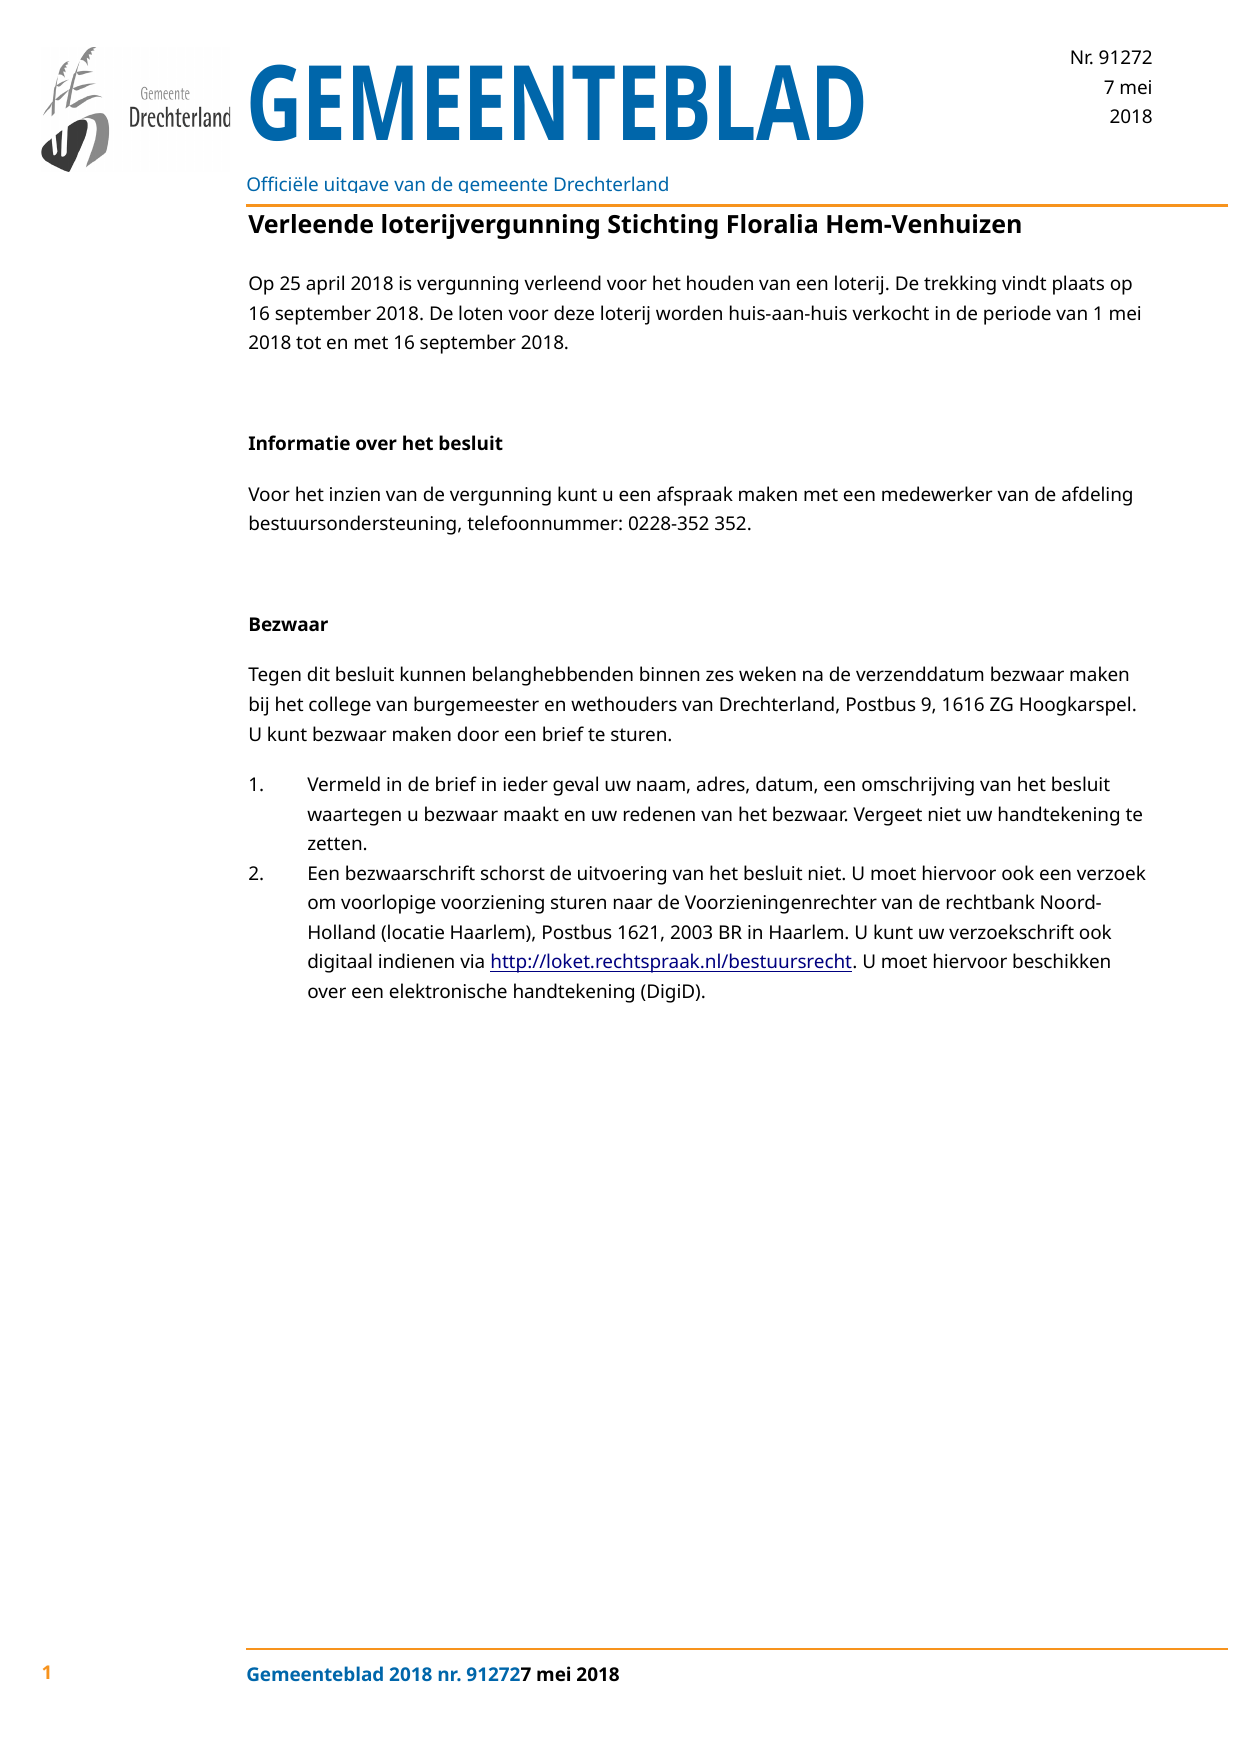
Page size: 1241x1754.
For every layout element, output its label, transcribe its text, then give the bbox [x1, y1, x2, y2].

list Een bezwaarschrift schorst de uitvoering van het besluit niet. U moet hiervoor ook een verzoek om voorlopige voorziening sturen naar de Voorzieningenrechter van de rechtbank Noord-Holland (locatie Haarlem), Postbus 1621, 2003 BR in Haarlem. U kunt uw verzoekschrift ook digitaal indienen via http://loket.rechtspraak.nl/bestuursrecht. U moet hiervoor beschikken over een elektronische handtekening (DigiD). [248, 860, 1152, 1004]
picture [41, 47, 231, 172]
list Vermeld in de brief in ieder geval uw naam, adres, datum, een omschrijving van het besluit waartegen u bezwaar maakt en uw redenen van het bezwaar. Vergeet niet uw handtekening te zetten. [248, 771, 1152, 856]
text Op 25 april 2018 is vergunning verleend voor het houden van een loterij. De trekking vindt plaats op 16 september 2018. De loten voor deze loterij worden huis-aan-huis verkocht in de periode van 1 mei 2018 tot en met 16 september 2018. [248, 270, 1152, 355]
text Voor het inzien van de vergunning kunt u een afspraak maken met een medewerker van de afdeling bestuursondersteuning, telefoonnummer: 0228-352 352. [248, 481, 1152, 536]
text Bezwaar [248, 611, 1152, 637]
text Tegen dit besluit kunnen belanghebbenden binnen zes weken na de verzenddatum bezwaar maken bij het college van burgemeester en wethouders van Drechterland, Postbus 9, 1616 ZG Hoogkarspel. U kunt bezwaar maken door een brief te sturen. [248, 662, 1152, 746]
text Informatie over het besluit [248, 430, 1152, 456]
text Verleende loterijvergunning Stichting Floralia Hem-Venhuizen [248, 207, 1152, 241]
